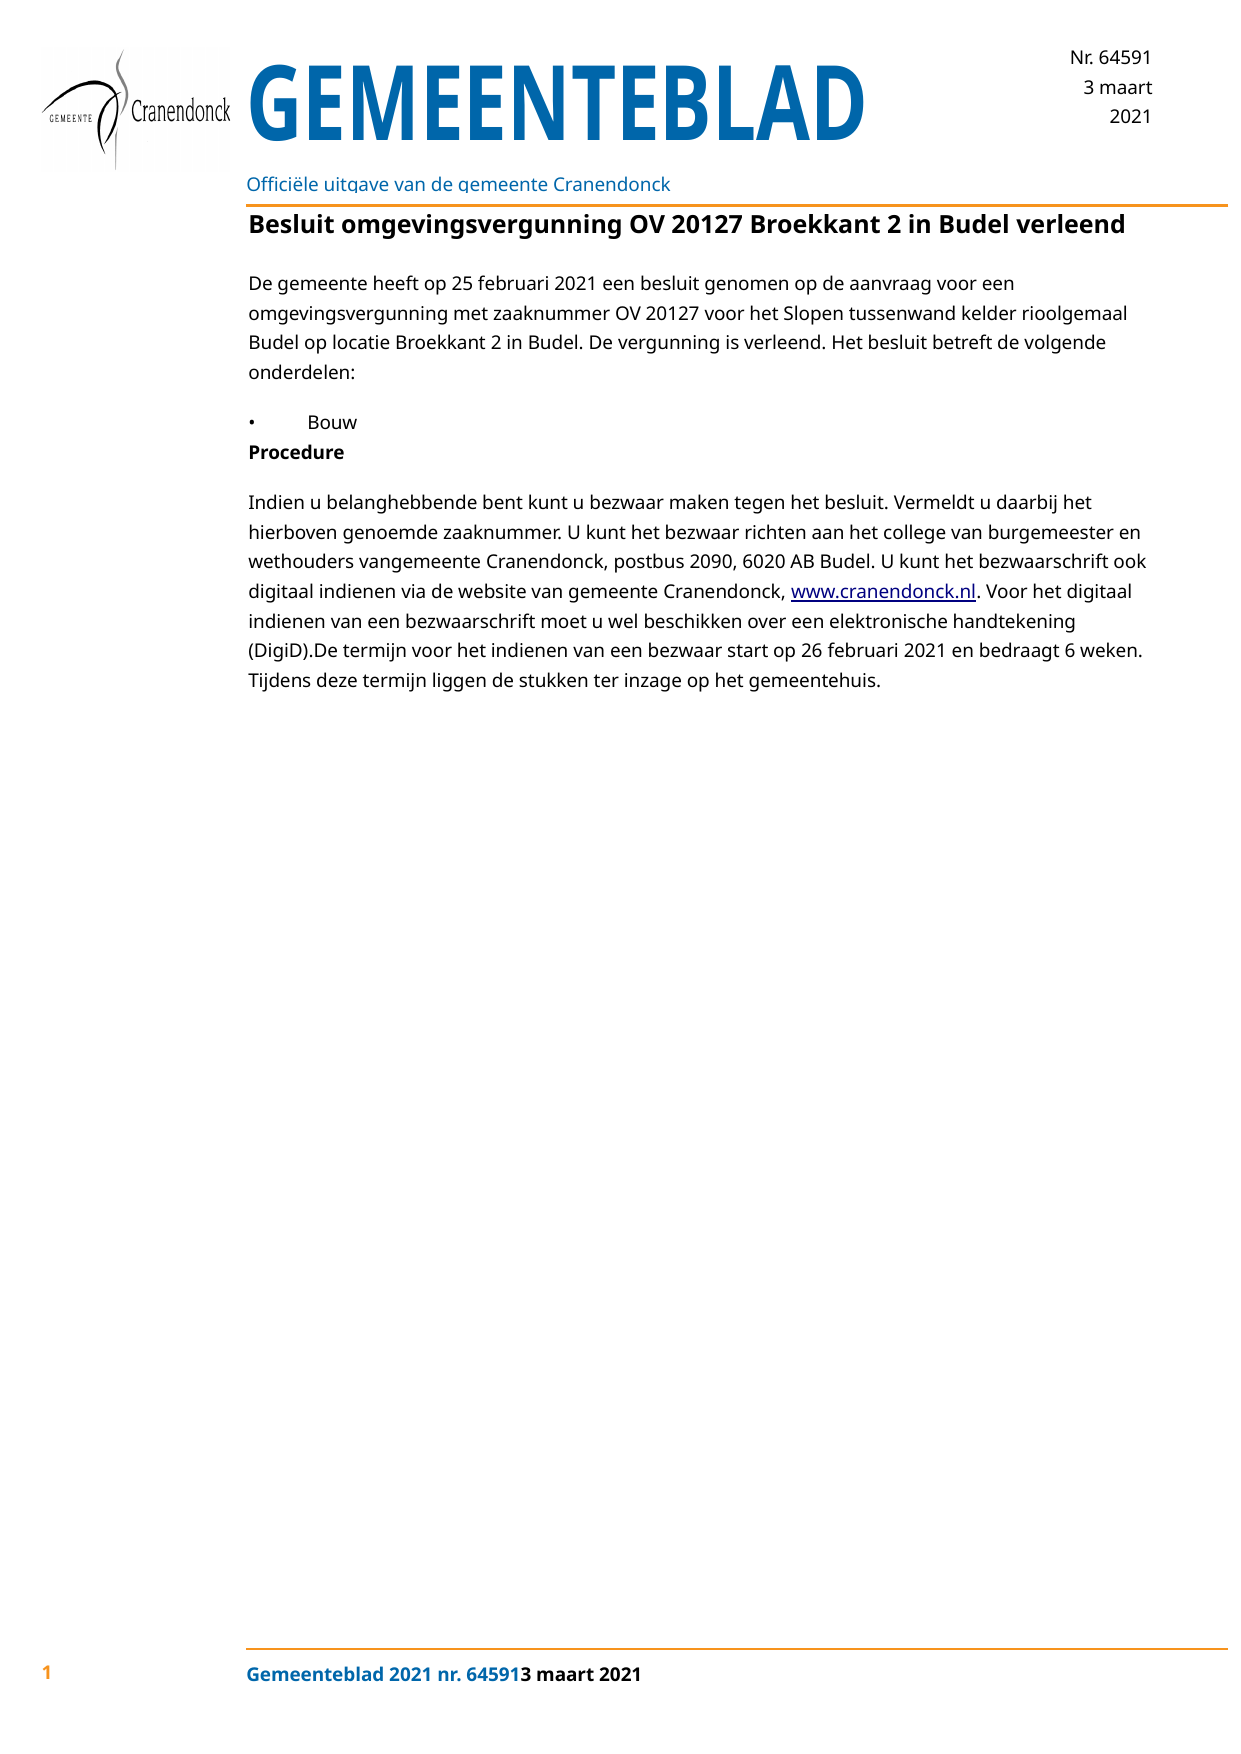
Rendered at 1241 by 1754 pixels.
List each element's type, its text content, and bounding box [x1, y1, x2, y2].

text Indien u belanghebbende bent kunt u bezwaar maken tegen het besluit. Vermeldt u daarbij het hierboven genoemde zaaknummer. U kunt het bezwaar richten aan het college van burgemeester en wethouders vangemeente Cranendonck, postbus 2090, 6020 AB Budel. U kunt het bezwaarschrift ook digitaal indienen via de website van gemeente Cranendonck, www.cranendonck.nl. Voor het digitaal indienen van een bezwaarschrift moet u wel beschikken over een elektronische handtekening (DigiD).De termijn voor het indienen van een bezwaar start op 26 februari 2021 en bedraagt 6 weken. Tijdens deze termijn liggen de stukken ter inzage op het gemeentehuis. [248, 489, 1152, 693]
picture [41, 47, 231, 172]
text De gemeente heeft op 25 februari 2021 een besluit genomen op de aanvraag voor een omgevingsvergunning met zaaknummer OV 20127 voor het Slopen tussenwand kelder rioolgemaal Budel op locatie Broekkant 2 in Budel. De vergunning is verleend. Het besluit betreft de volgende onderdelen: [248, 270, 1152, 385]
list Bouw [248, 409, 1152, 435]
text Besluit omgevingsvergunning OV 20127 Broekkant 2 in Budel verleend [248, 207, 1152, 241]
text Procedure [248, 439, 1152, 465]
